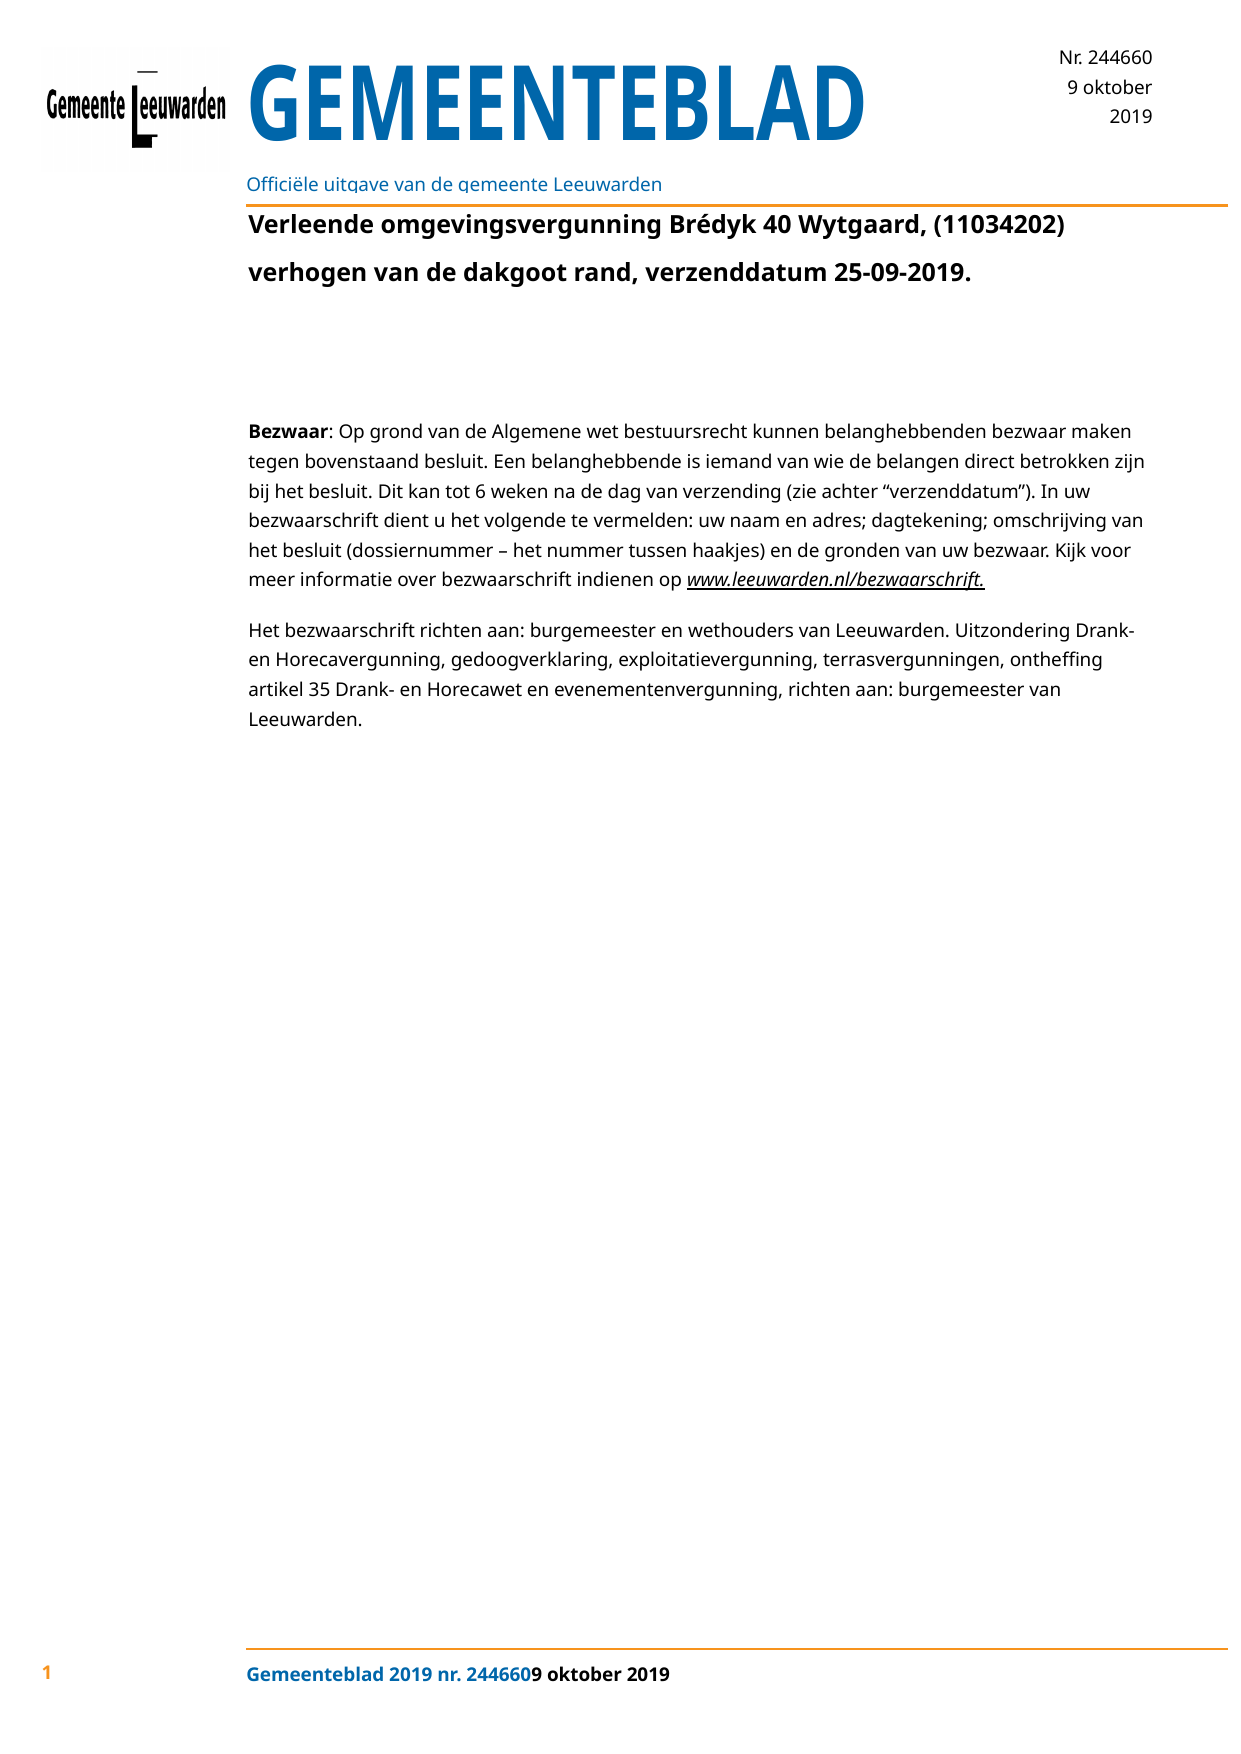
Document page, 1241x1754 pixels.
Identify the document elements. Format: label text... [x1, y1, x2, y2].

picture [41, 47, 231, 172]
text Bezwaar: Op grond van de Algemene wet bestuursrecht kunnen belanghebbenden bezwaar maken tegen bovenstaand besluit. Een belanghebbende is iemand van wie de belangen direct betrokken zijn bij het besluit. Dit kan tot 6 weken na de dag van verzending (zie achter “verzenddatum”). In uw bezwaarschrift dient u het volgende te vermelden: uw naam en adres; dagtekening; omschrijving van het besluit (dossiernummer – het nummer tussen haakjes) en de gronden van uw bezwaar. Kijk voor meer informatie over bezwaarschrift indienen op www.leeuwarden.nl/bezwaarschrift. [248, 419, 1152, 592]
text Het bezwaarschrift richten aan: burgemeester en wethouders van Leeuwarden. Uitzondering Drank- en Horecavergunning, gedoogverklaring, exploitatievergunning, terrasvergunningen, ontheffing artikel 35 Drank- en Horecawet en evenementenvergunning, richten aan: burgemeester van Leeuwarden. [248, 617, 1152, 732]
text Verleende omgevingsvergunning Brédyk 40 Wytgaard, (11034202) verhogen van de dakgoot rand, verzenddatum 25-09-2019. [248, 207, 1152, 288]
